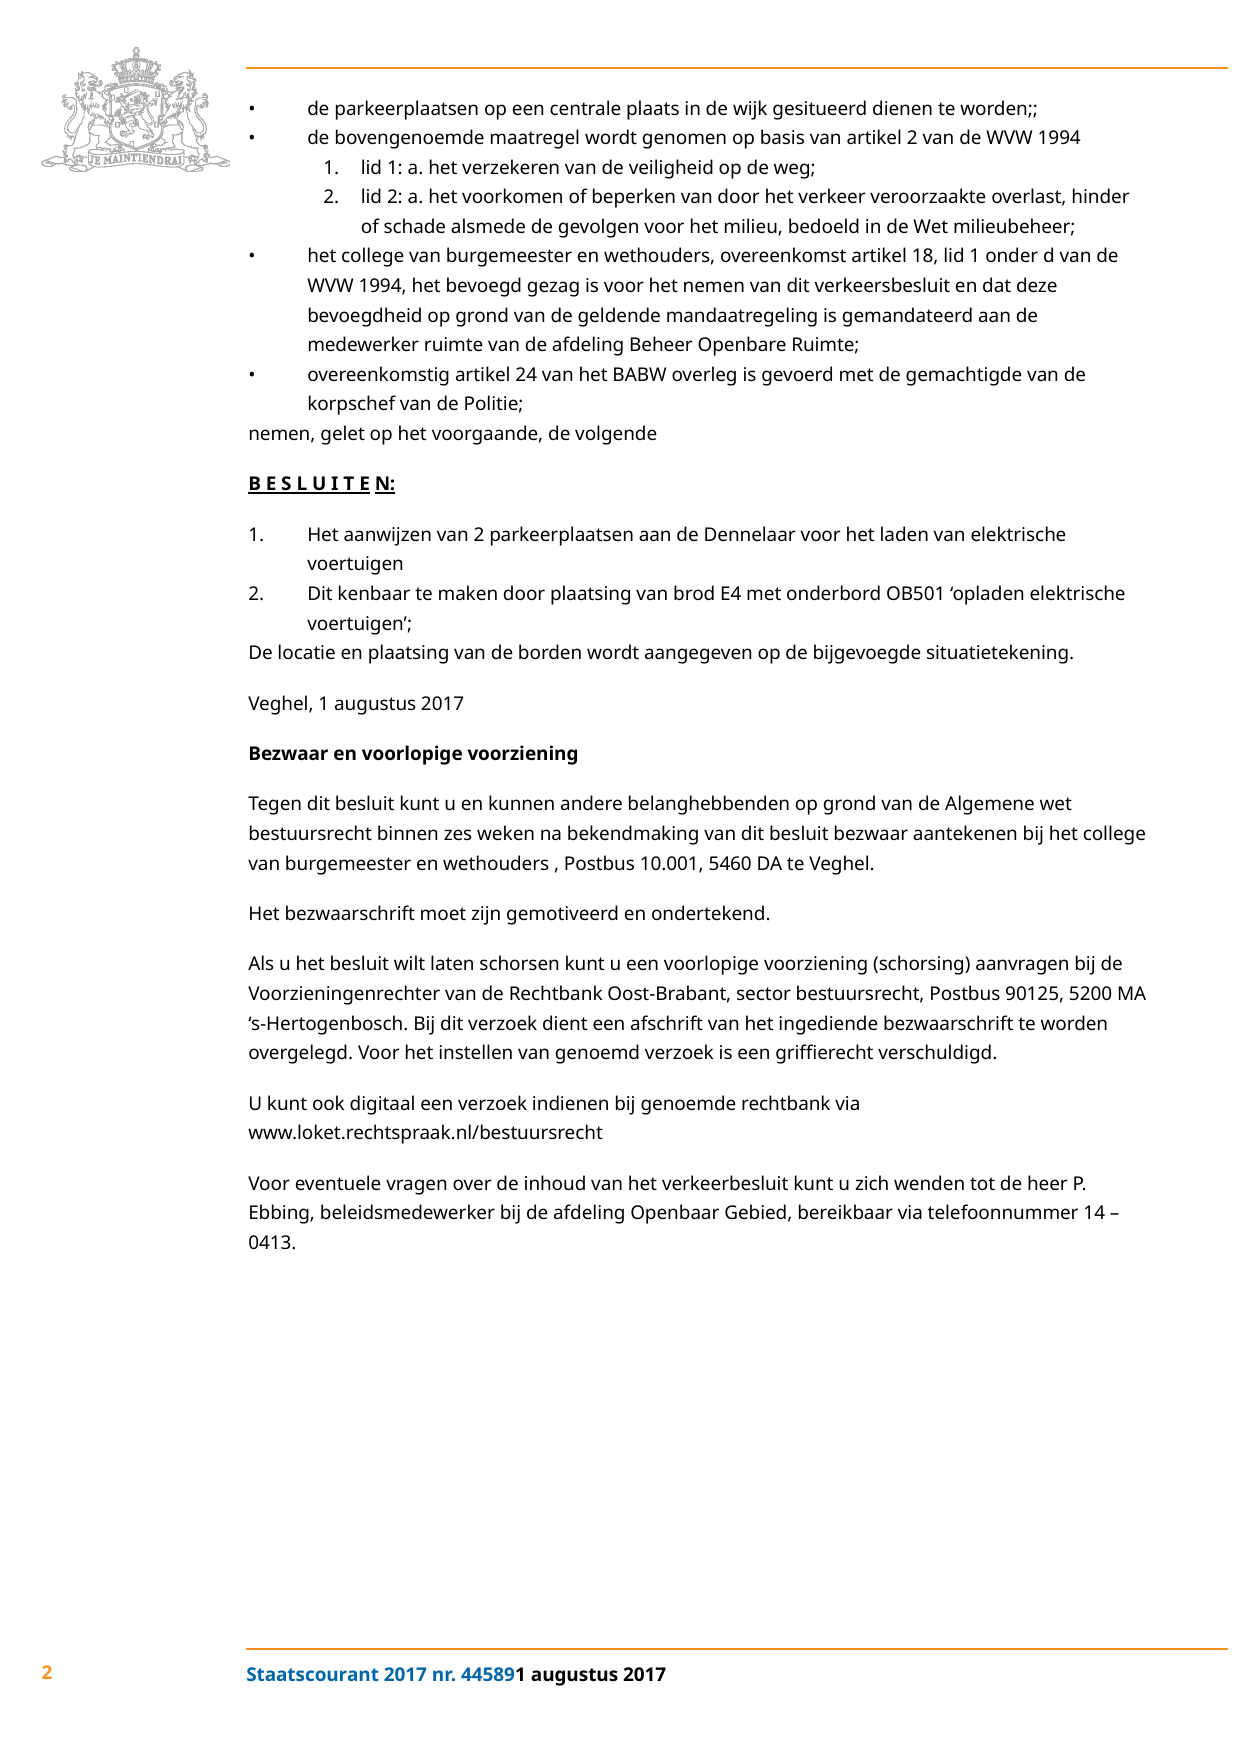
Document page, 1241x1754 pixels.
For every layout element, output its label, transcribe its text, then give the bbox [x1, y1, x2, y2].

text Veghel, 1 augustus 2017 [248, 690, 1152, 716]
list de parkeerplaatsen op een centrale plaats in de wijk gesitueerd dienen te worden;; [248, 95, 1152, 121]
list Dit kenbaar te maken door plaatsing van brod E4 met onderbord OB501 ‘opladen elektrische voertuigen’; [248, 580, 1152, 636]
text Tegen dit besluit kunt u en kunnen andere belanghebbenden op grond van de Algemene wet bestuursrecht binnen zes weken na bekendmaking van dit besluit bezwaar aantekenen bij het college van burgemeester en wethouders , Postbus 10.001, 5460 DA te Veghel. [248, 791, 1152, 876]
text Voor eventuele vragen over de inhoud van het verkeerbesluit kunt u zich wenden tot de heer P. Ebbing, beleidsmedewerker bij de afdeling Openbaar Gebied, bereikbaar via telefoonnummer 14 – 0413. [248, 1170, 1152, 1255]
text U kunt ook digitaal een verzoek indienen bij genoemde rechtbank via www.loket.rechtspraak.nl/bestuursrecht [248, 1090, 1152, 1145]
text Bezwaar en voorlopige voorziening [248, 740, 1152, 766]
list overeenkomstig artikel 24 van het BABW overleg is gevoerd met de gemachtigde van de korpschef van de Politie; [248, 361, 1152, 416]
list het college van burgemeester en wethouders, overeenkomst artikel 18, lid 1 onder d van de WVW 1994, het bevoegd gezag is voor het nemen van dit verkeersbesluit en dat deze bevoegdheid op grond van de geldende mandaatregeling is gemandateerd aan de medewerker ruimte van de afdeling Beheer Openbare Ruimte; [248, 243, 1152, 357]
list Het aanwijzen van 2 parkeerplaatsen aan de Dennelaar voor het laden van elektrische voertuigen [248, 521, 1152, 576]
list lid 2: a. het voorkomen of beperken van door het verkeer veroorzaakte overlast, hinder of schade alsmede de gevolgen voor het milieu, bedoeld in de Wet milieubeheer; [323, 183, 1152, 239]
picture [41, 47, 231, 172]
text Als u het besluit wilt laten schorsen kunt u een voorlopige voorziening (schorsing) aanvragen bij de Voorzieningenrechter van de Rechtbank Oost-Brabant, sector bestuursrecht, Postbus 90125, 5200 MA ‘s-Hertogenbosch. Bij dit verzoek dient een afschrift van het ingediende bezwaarschrift te worden overgelegd. Voor het instellen van genoemd verzoek is een griffierecht verschuldigd. [248, 951, 1152, 1065]
text Het bezwaarschrift moet zijn gemotiveerd en ondertekend. [248, 900, 1152, 926]
list lid 1: a. het verzekeren van de veiligheid op de weg; [323, 154, 1152, 180]
list de bovengenoemde maatregel wordt genomen op basis van artikel 2 van de WVW 1994 [248, 124, 1152, 150]
text B E S L U I T E N: [248, 471, 1152, 496]
text nemen, gelet op het voorgaande, de volgende [248, 420, 1152, 446]
text De locatie en plaatsing van de borden wordt aangegeven op de bijgevoegde situatietekening. [248, 639, 1152, 665]
